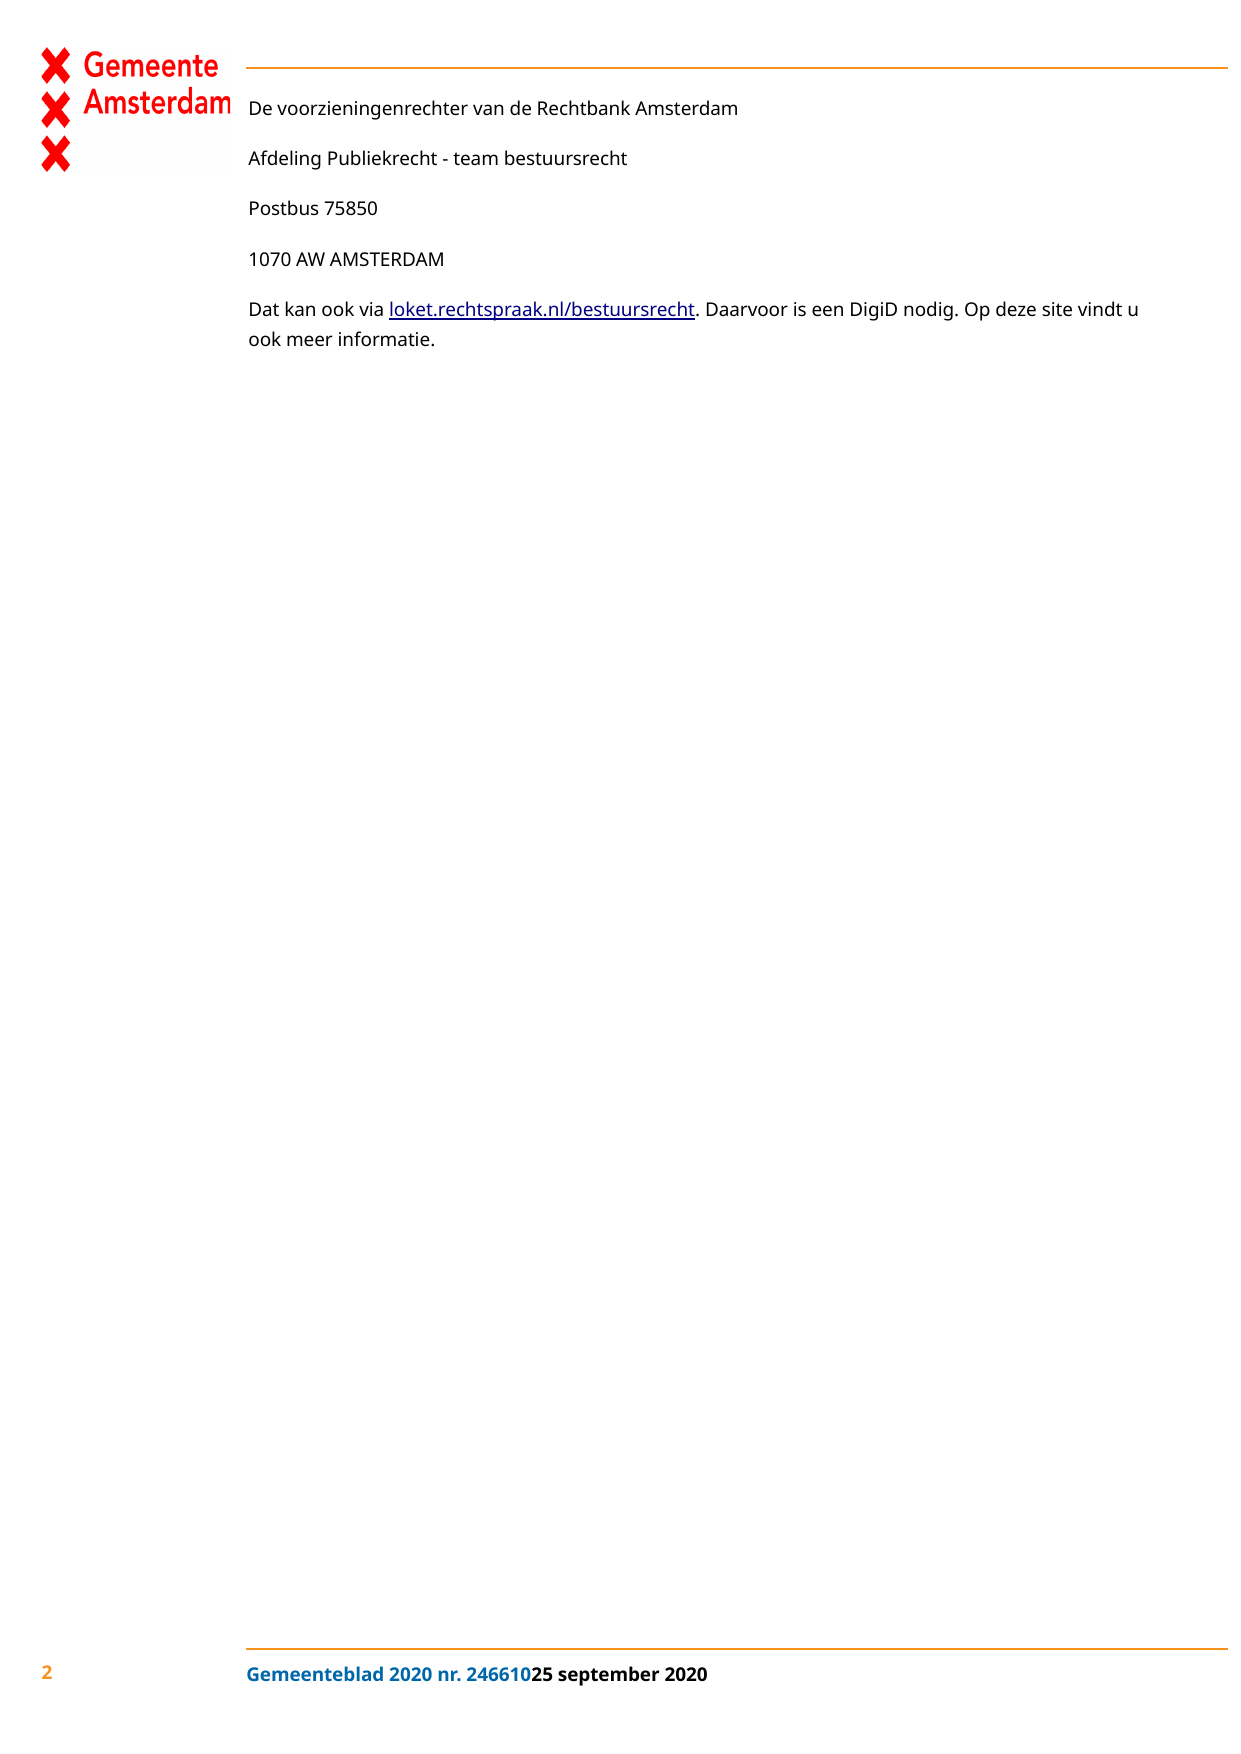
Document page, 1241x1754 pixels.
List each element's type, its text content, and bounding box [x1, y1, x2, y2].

text 1070 AW AMSTERDAM [248, 246, 1152, 272]
text Afdeling Publiekrecht - team bestuursrecht [248, 145, 1152, 171]
picture [41, 47, 231, 172]
text Postbus 75850 [248, 196, 1152, 221]
text Dat kan ook via loket.rechtspraak.nl/bestuursrecht. Daarvoor is een DigiD nodig. Op deze site vindt u ook meer informatie. [248, 296, 1152, 352]
text De voorzieningenrechter van de Rechtbank Amsterdam [248, 95, 1152, 121]
